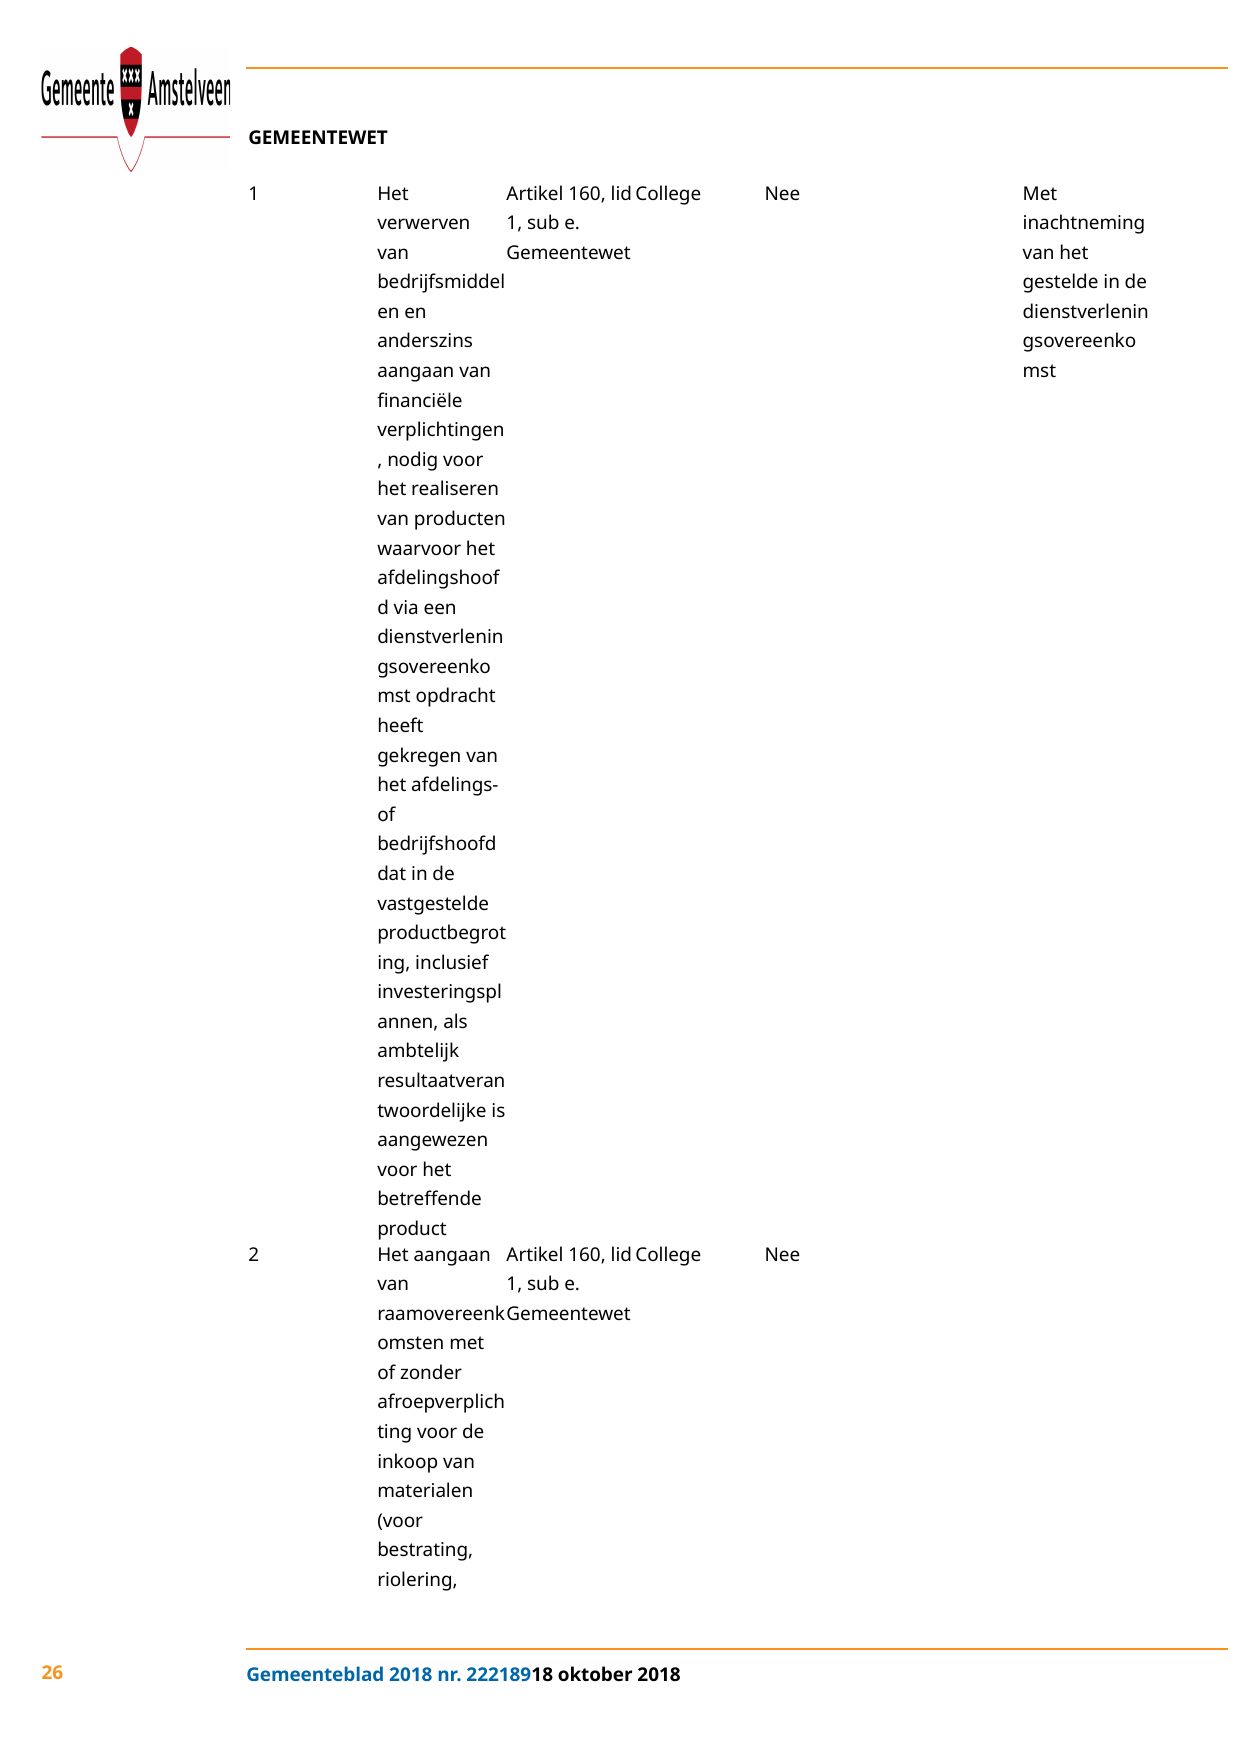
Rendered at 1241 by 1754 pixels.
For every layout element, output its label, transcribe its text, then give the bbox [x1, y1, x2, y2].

table_cell College [635, 180, 764, 1241]
table_cell Het verwerven van bedrijfsmiddelen en anderszins aangaan van financiële verplichtingen, nodig voor het realiseren van producten waarvoor het afdelingshoofd via een dienstverleningsovereenkomst opdracht heeft gekregen van het afdelings- of bedrijfshoofd dat in de vastgestelde productbegroting, inclusief investeringsplannen, als ambtelijk resultaatverantwoordelijke is aangewezen voor het betreffende product [377, 180, 506, 1241]
table_cell Nee [764, 1241, 893, 1592]
table_cell [894, 180, 1022, 1241]
picture [41, 47, 231, 172]
table_cell [894, 1241, 1022, 1592]
table_cell College [635, 1241, 764, 1592]
table_cell Artikel 160, lid 1, sub e. Gemeentewet [506, 180, 635, 1241]
table_cell Het aangaan van raamovereenkomsten met of zonder afroepverplichting voor de inkoop van materialen (voor bestrating, riolering, [377, 1241, 506, 1592]
table_cell Nee [764, 180, 893, 1241]
table_cell 1 [248, 180, 377, 1241]
table_cell [1023, 1241, 1152, 1592]
table_cell Met inachtneming van het gestelde in de dienstverleningsovereenkomst [1023, 180, 1152, 1241]
table_cell Artikel 160, lid 1, sub e. Gemeentewet [506, 1241, 635, 1592]
table_cell GEMEENTEWET [248, 95, 1152, 180]
table_cell 2 [248, 1241, 377, 1592]
